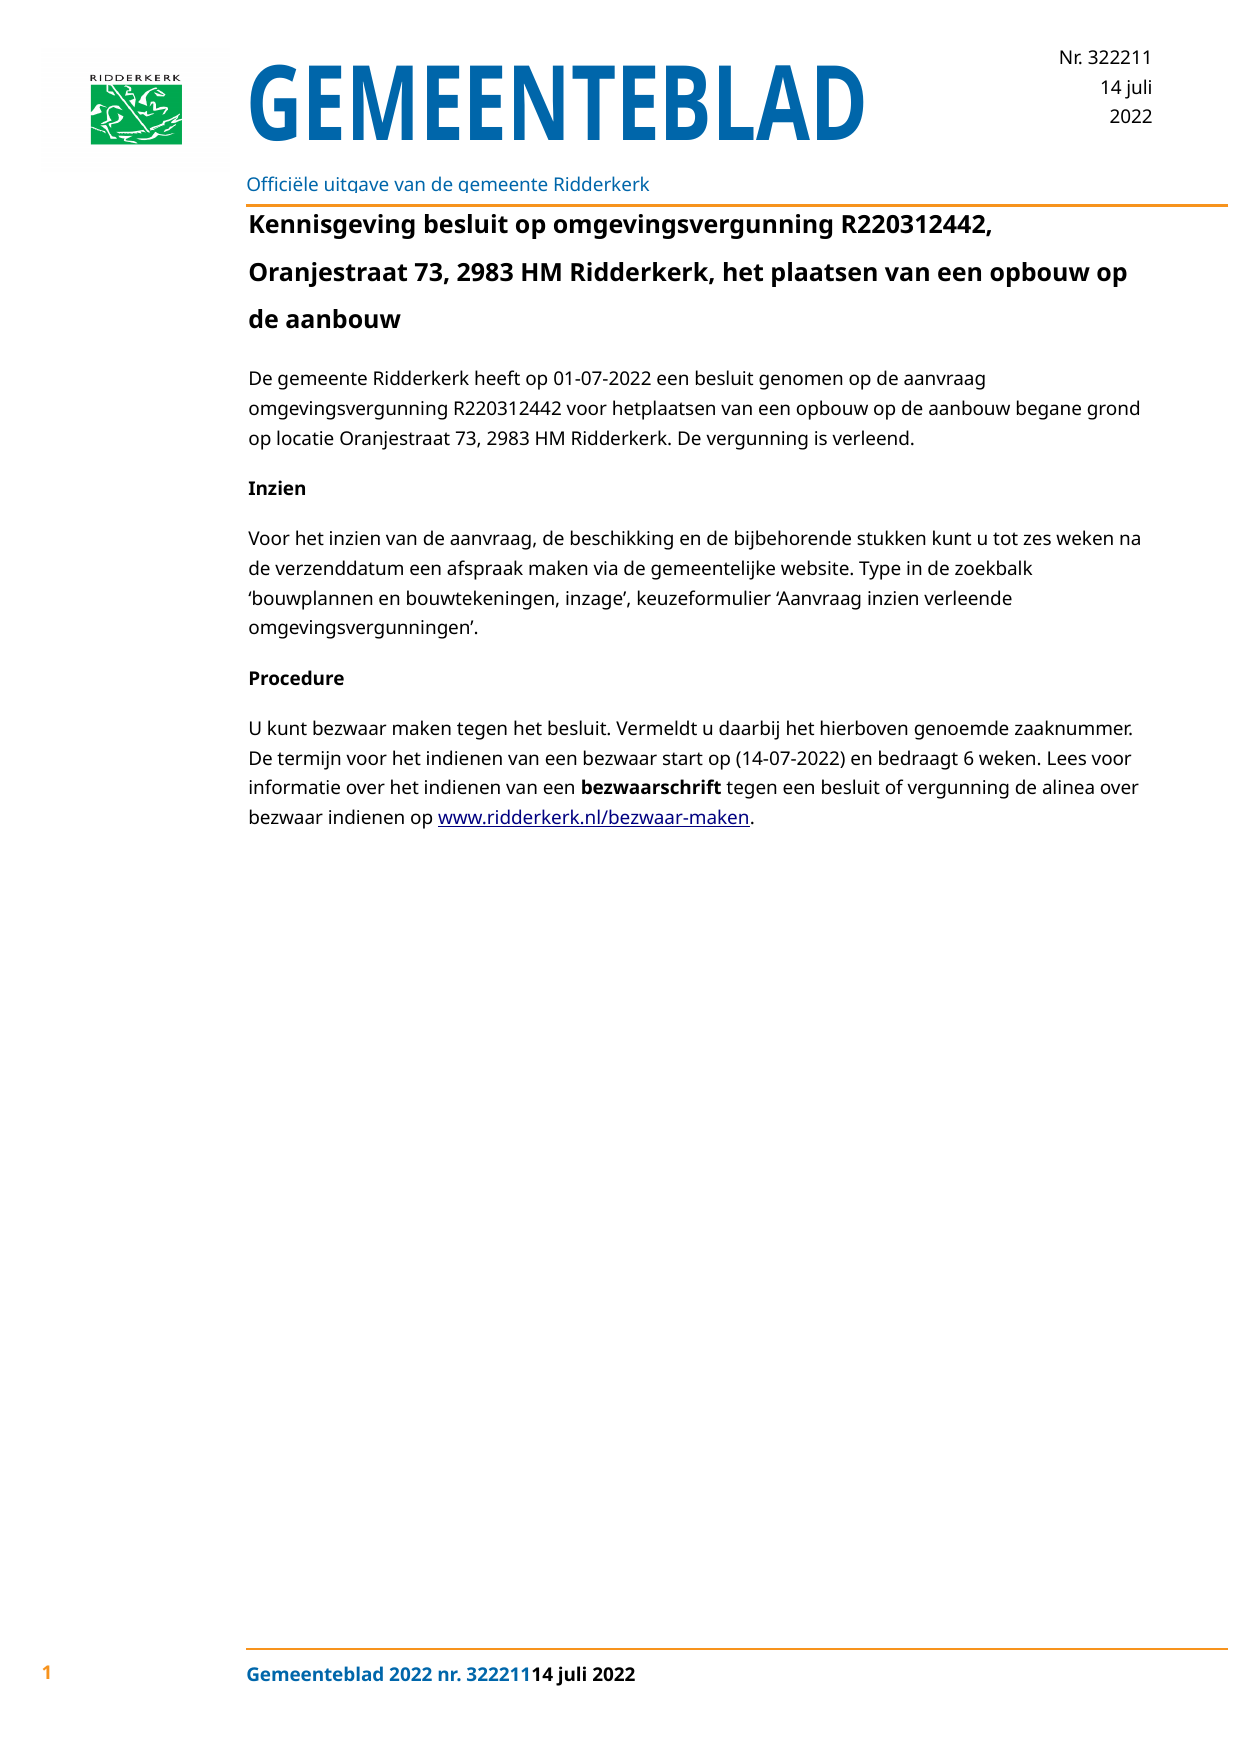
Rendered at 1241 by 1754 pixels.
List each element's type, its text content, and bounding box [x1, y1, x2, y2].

text Kennisgeving besluit op omgevingsvergunning R220312442, Oranjestraat 73, 2983 HM Ridderkerk, het plaatsen van een opbouw op de aanbouw [248, 207, 1152, 336]
text De gemeente Ridderkerk heeft op 01-07-2022 een besluit genomen op de aanvraag omgevingsvergunning R220312442 voor hetplaatsen van een opbouw op de aanbouw begane grond op locatie Oranjestraat 73, 2983 HM Ridderkerk. De vergunning is verleend. [248, 366, 1152, 450]
text U kunt bezwaar maken tegen het besluit. Vermeldt u daarbij het hierboven genoemde zaaknummer. De termijn voor het indienen van een bezwaar start op (14-07-2022) en bedraagt 6 weken. Lees voor informatie over het indienen van een bezwaarschrift tegen een besluit of vergunning de alinea over bezwaar indienen op www.ridderkerk.nl/bezwaar-maken. [248, 715, 1152, 829]
picture [41, 47, 231, 172]
text Procedure [248, 665, 1152, 690]
text Inzien [248, 475, 1152, 501]
text Voor het inzien van de aanvraag, de beschikking en de bijbehorende stukken kunt u tot zes weken na de verzenddatum een afspraak maken via de gemeentelijke website. Type in de zoekbalk ‘bouwplannen en bouwtekeningen, inzage’, keuzeformulier ‘Aanvraag inzien verleende omgevingsvergunningen’. [248, 526, 1152, 640]
